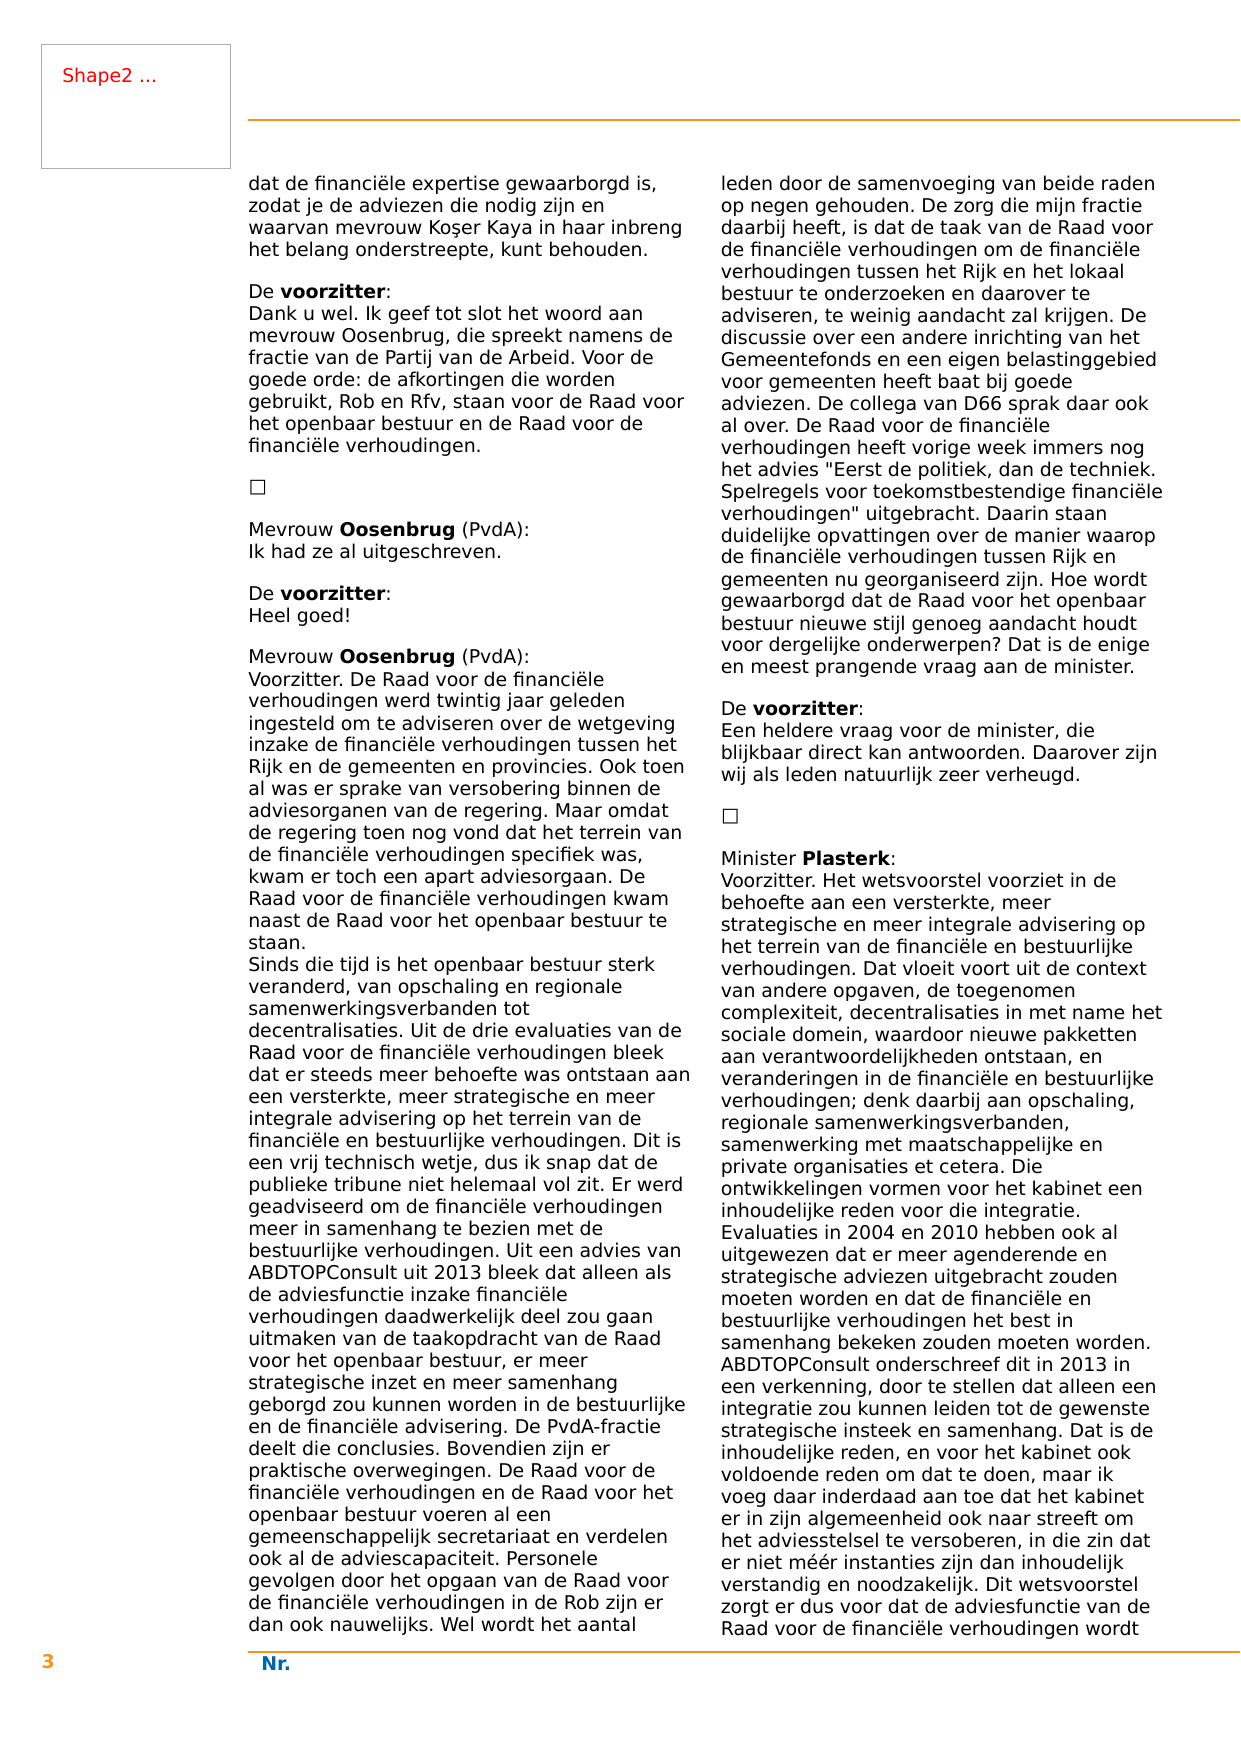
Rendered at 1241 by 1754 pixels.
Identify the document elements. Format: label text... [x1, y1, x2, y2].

text Voorzitter. De Raad voor de financiële verhoudingen werd twintig jaar geleden ingesteld om te adviseren over de wetgeving inzake de financiële verhoudingen tussen het Rijk en de gemeenten en provincies. Ook toen al was er sprake van versobering binnen de adviesorganen van de regering. Maar omdat de regering toen nog vond dat het terrein van de financiële verhoudingen specifiek was, kwam er toch een apart adviesorgaan. De Raad voor de financiële verhoudingen kwam naast de Raad voor het openbaar bestuur te staan. [248, 668, 691, 954]
text De voorzitter: [248, 281, 691, 303]
text Mevrouw Oosenbrug (PvdA): [248, 646, 691, 668]
text Mevrouw Oosenbrug (PvdA): [248, 518, 691, 541]
text Ik had ze al uitgeschreven. [248, 541, 691, 562]
text Minister Plasterk: [721, 848, 1163, 870]
text ⬜ [721, 806, 1163, 828]
text ABDTOPConsult onderschreef dit in 2013 in een verkenning, door te stellen dat alleen een integratie zou kunnen leiden tot de gewenste strategische insteek en samenhang. Dat is de inhoudelijke reden, en voor het kabinet ook voldoende reden om dat te doen, maar ik voeg daar inderdaad aan toe dat het kabinet er in zijn algemeenheid ook naar streeft om het adviesstelsel te versoberen, in die zin dat er niet méér instanties zijn dan inhoudelijk verstandig en noodzakelijk. Dit wetsvoorstel zorgt er dus voor dat de adviesfunctie van de Raad voor de financiële verhoudingen wordt [721, 1354, 1163, 1639]
text De voorzitter: [721, 698, 1163, 720]
text dat de financiële expertise gewaarborgd is, zodat je de adviezen die nodig zijn en waarvan mevrouw Koşer Kaya in haar inbreng het belang onderstreepte, kunt behouden. [248, 173, 691, 261]
text leden door de samenvoeging van beide raden op negen gehouden. De zorg die mijn fractie daarbij heeft, is dat de taak van de Raad voor de financiële verhoudingen om de financiële verhoudingen tussen het Rijk en het lokaal bestuur te onderzoeken en daarover te adviseren, te weinig aandacht zal krijgen. De discussie over een andere inrichting van het Gemeentefonds en een eigen belastinggebied voor gemeenten heeft baat bij goede adviezen. De collega van D66 sprak daar ook al over. De Raad voor de financiële verhoudingen heeft vorige week immers nog het advies "Eerst de politiek, dan de techniek. Spelregels voor toekomstbestendige financiële verhoudingen" uitgebracht. Daarin staan duidelijke opvattingen over de manier waarop de financiële verhoudingen tussen Rijk en gemeenten nu georganiseerd zijn. Hoe wordt gewaarborgd dat de Raad voor het openbaar bestuur nieuwe stijl genoeg aandacht houdt voor dergelijke onderwerpen? Dat is de enige en meest prangende vraag aan de minister. [721, 173, 1163, 678]
text De voorzitter: [248, 582, 691, 604]
text Voorzitter. Het wetsvoorstel voorziet in de behoefte aan een versterkte, meer strategische en meer integrale advisering op het terrein van de financiële en bestuurlijke verhoudingen. Dat vloeit voort uit de context van andere opgaven, de toegenomen complexiteit, decentralisaties in met name het sociale domein, waardoor nieuwe pakketten aan verantwoordelijkheden ontstaan, en veranderingen in de financiële en bestuurlijke verhoudingen; denk daarbij aan opschaling, regionale samenwerkingsverbanden, samenwerking met maatschappelijke en private organisaties et cetera. Die ontwikkelingen vormen voor het kabinet een inhoudelijke reden voor die integratie. Evaluaties in 2004 en 2010 hebben ook al uitgewezen dat er meer agenderende en strategische adviezen uitgebracht zouden moeten worden en dat de financiële en bestuurlijke verhoudingen het best in samenhang bekeken zouden moeten worden. [721, 870, 1163, 1354]
text ⬜ [248, 477, 691, 498]
text Sinds die tijd is het openbaar bestuur sterk veranderd, van opschaling en regionale samenwerkingsverbanden tot decentralisaties. Uit de drie evaluaties van de Raad voor de financiële verhoudingen bleek dat er steeds meer behoefte was ontstaan aan een versterkte, meer strategische en meer integrale advisering op het terrein van de financiële en bestuurlijke verhoudingen. Dit is een vrij technisch wetje, dus ik snap dat de publieke tribune niet helemaal vol zit. Er werd geadviseerd om de financiële verhoudingen meer in samenhang te bezien met de bestuurlijke verhoudingen. Uit een advies van ABDTOPConsult uit 2013 bleek dat alleen als de adviesfunctie inzake financiële verhoudingen daadwerkelijk deel zou gaan uitmaken van de taakopdracht van de Raad voor het openbaar bestuur, er meer strategische inzet en meer samenhang geborgd zou kunnen worden in de bestuurlijke en de financiële advisering. De PvdA-fractie deelt die conclusies. Bovendien zijn er praktische overwegingen. De Raad voor de financiële verhoudingen en de Raad voor het openbaar bestuur voeren al een gemeenschappelijk secretariaat en verdelen ook al de adviescapaciteit. Personele gevolgen door het opgaan van de Raad voor de financiële verhoudingen in de Rob zijn er dan ook nauwelijks. Wel wordt het aantal [248, 954, 691, 1636]
text Heel goed! [248, 604, 691, 626]
text Een heldere vraag voor de minister, die blijkbaar direct kan antwoorden. Daarover zijn wij als leden natuurlijk zeer verheugd. [721, 720, 1163, 786]
text Dank u wel. Ik geef tot slot het woord aan mevrouw Oosenbrug, die spreekt namens de fractie van de Partij van de Arbeid. Voor de goede orde: de afkortingen die worden gebruikt, Rob en Rfv, staan voor de Raad voor het openbaar bestuur en de Raad voor de financiële verhoudingen. [248, 303, 691, 457]
